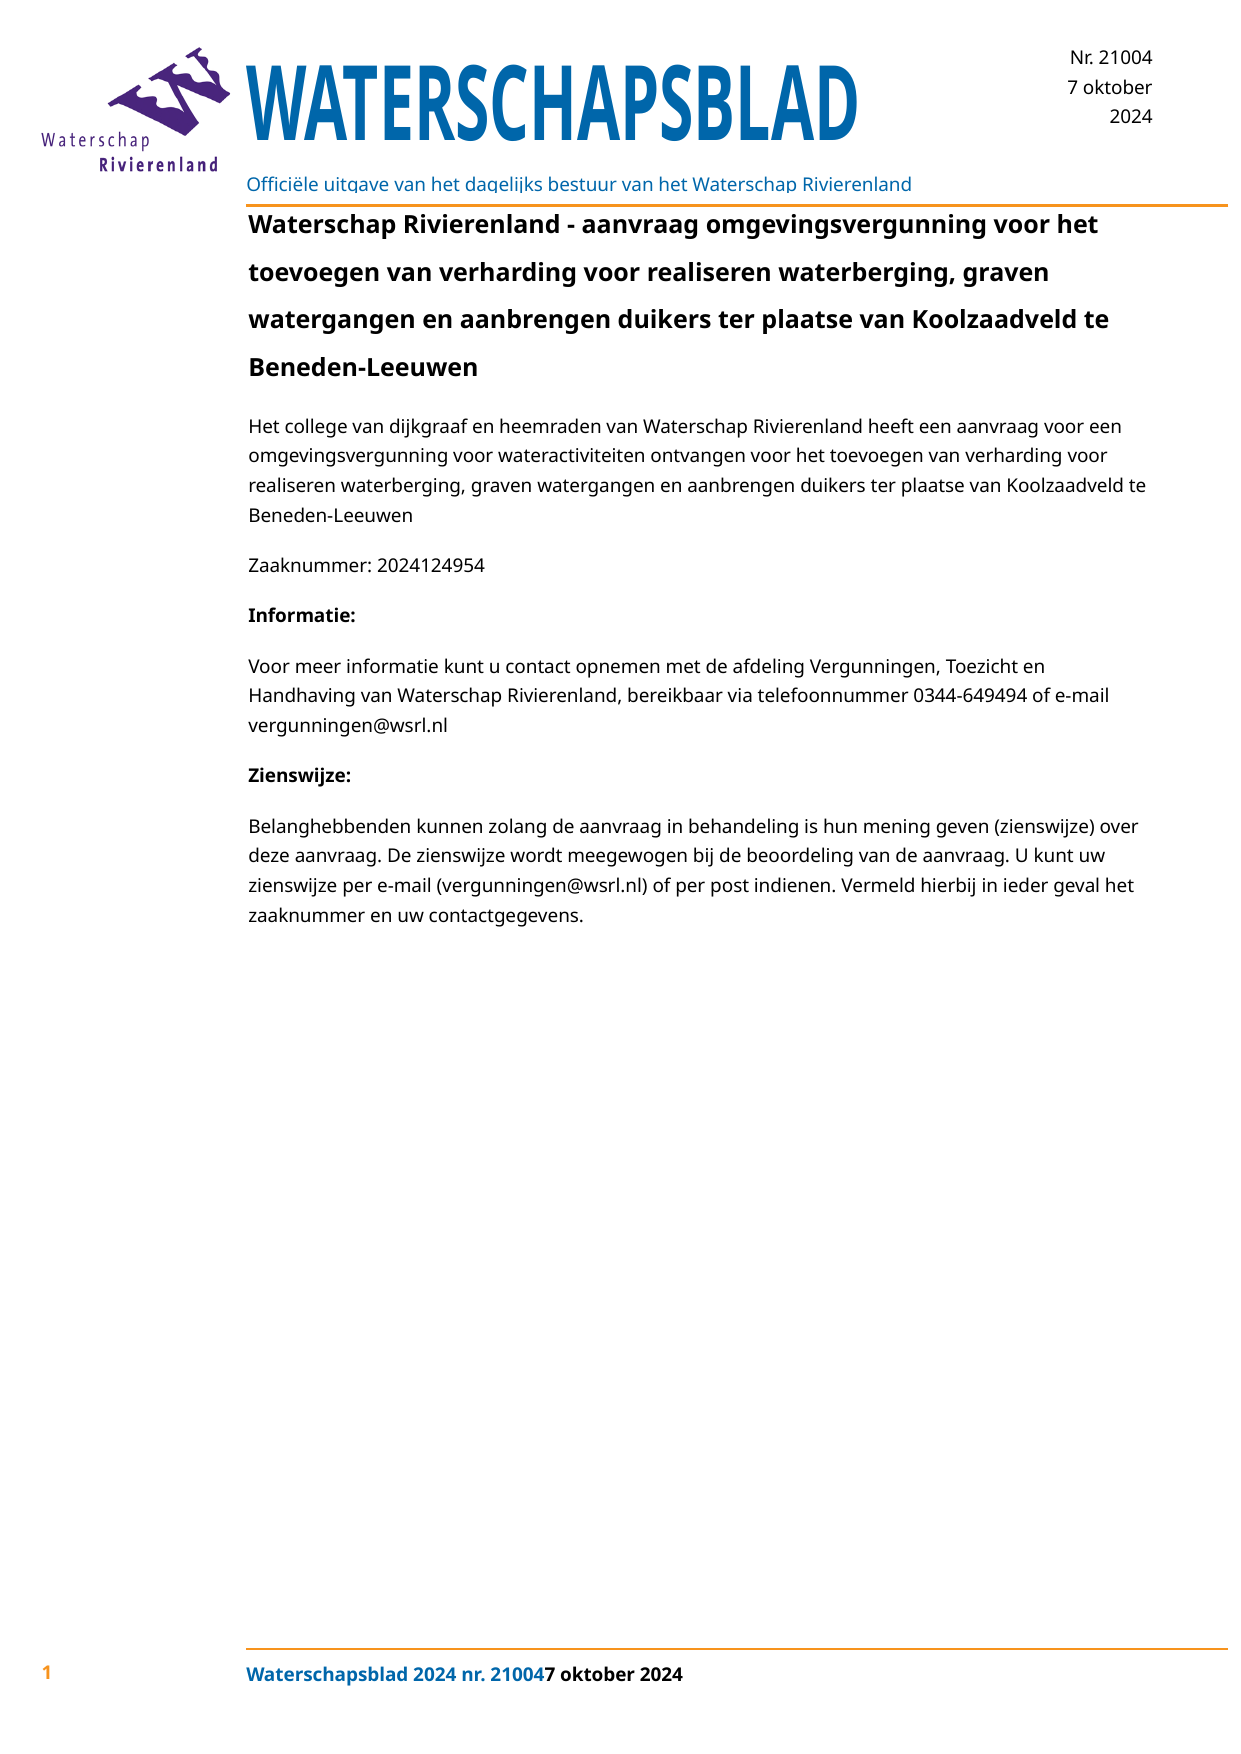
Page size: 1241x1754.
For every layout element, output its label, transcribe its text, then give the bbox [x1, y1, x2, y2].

text Waterschap Rivierenland - aanvraag omgevingsvergunning voor het toevoegen van verharding voor realiseren waterberging, graven watergangen en aanbrengen duikers ter plaatse van Koolzaadveld te Beneden-Leeuwen [248, 207, 1152, 384]
text Belanghebbenden kunnen zolang de aanvraag in behandeling is hun mening geven (zienswijze) over deze aanvraag. De zienswijze wordt meegewogen bij de beoordeling van de aanvraag. U kunt uw zienswijze per e-mail (vergunningen@wsrl.nl) of per post indienen. Vermeld hierbij in ieder geval het zaaknummer en uw contactgegevens. [248, 813, 1152, 928]
text Het college van dijkgraaf en heemraden van Waterschap Rivierenland heeft een aanvraag voor een omgevingsvergunning voor wateractiviteiten ontvangen voor het toevoegen van verharding voor realiseren waterberging, graven watergangen en aanbrengen duikers ter plaatse van Koolzaadveld te Beneden-Leeuwen [248, 413, 1152, 528]
text Informatie: [248, 603, 1152, 628]
text Voor meer informatie kunt u contact opnemen met de afdeling Vergunningen, Toezicht en Handhaving van Waterschap Rivierenland, bereikbaar via telefoonnummer 0344-649494 of e-mail vergunningen@wsrl.nl [248, 653, 1152, 738]
text Zaaknummer: 2024124954 [248, 552, 1152, 578]
text Zienswijze: [248, 763, 1152, 788]
picture [41, 47, 231, 172]
